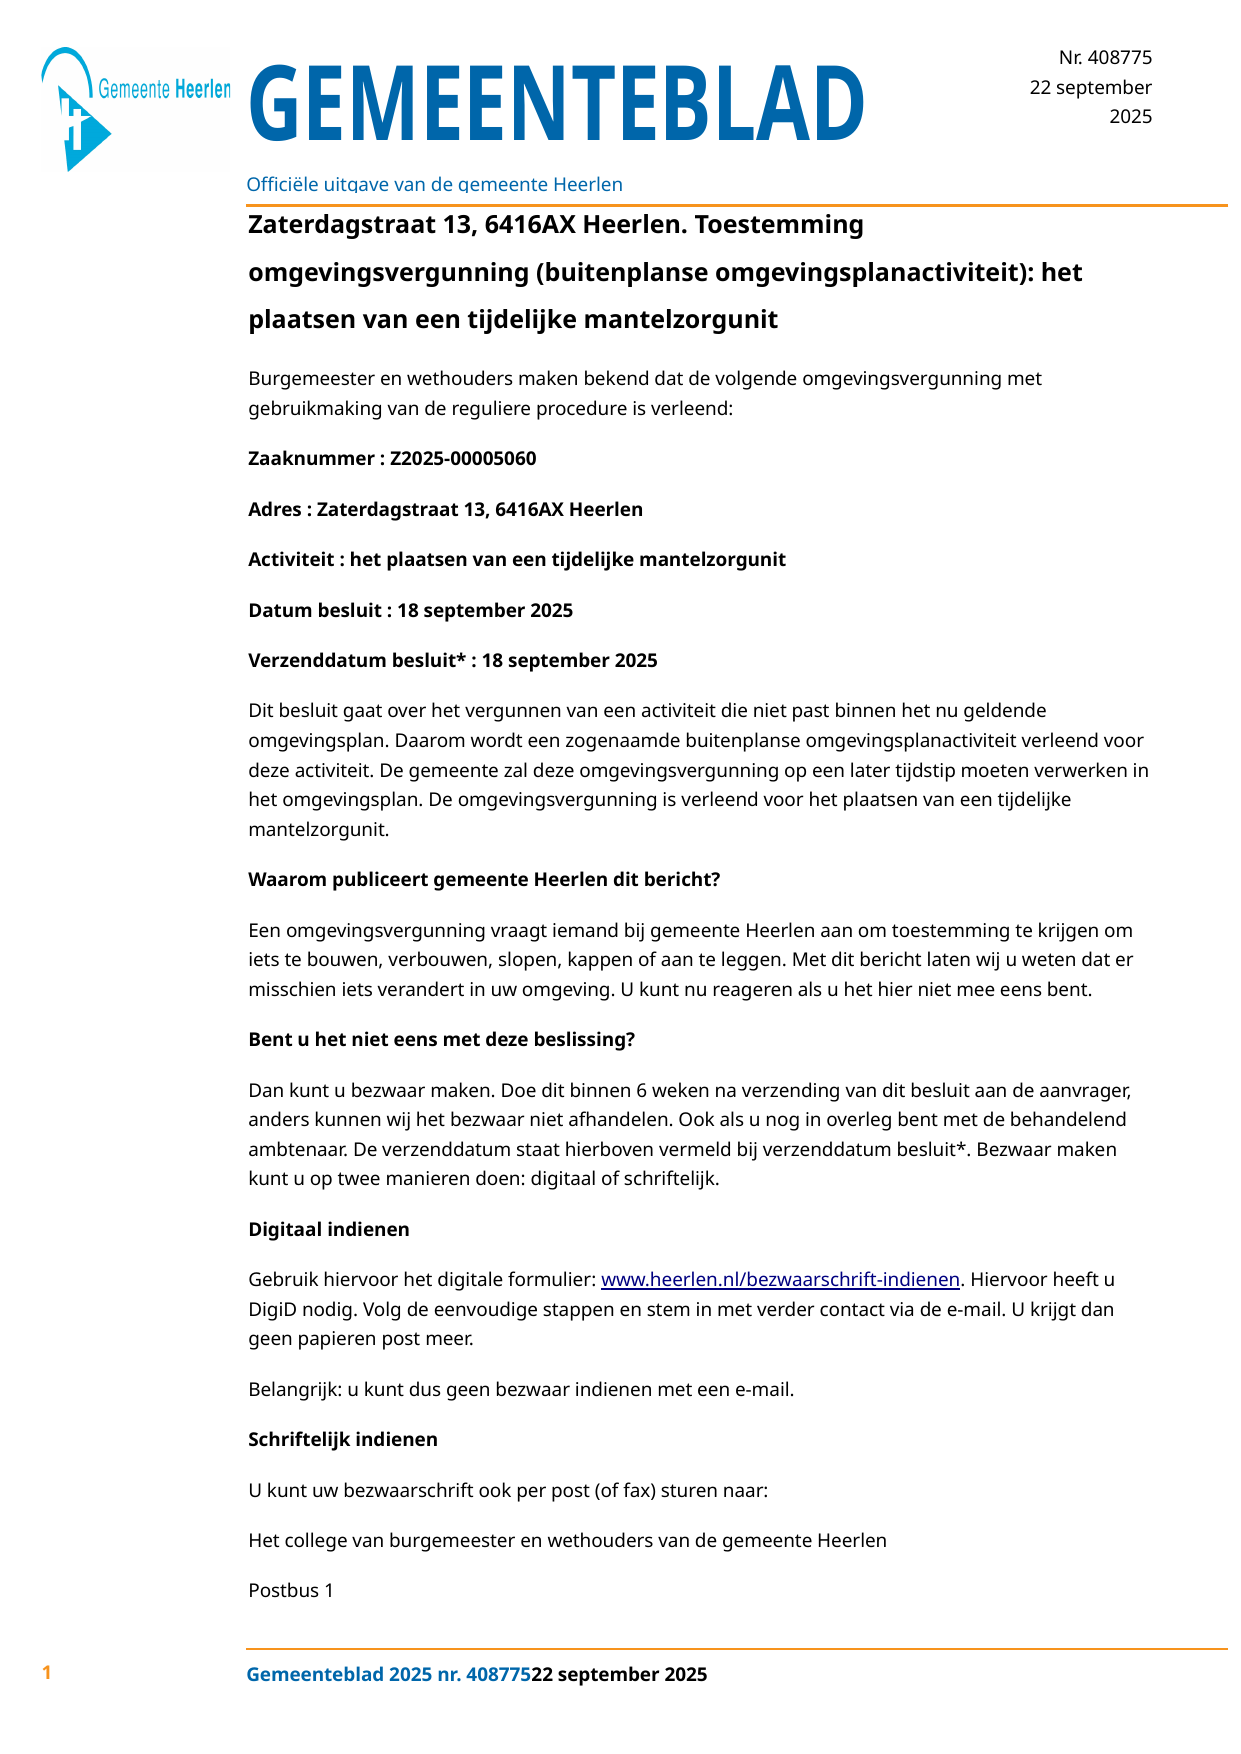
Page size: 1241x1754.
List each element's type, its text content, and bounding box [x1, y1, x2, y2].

text Activiteit : het plaatsen van een tijdelijke mantelzorgunit [248, 546, 1152, 572]
text Postbus 1 [248, 1578, 1152, 1603]
text Adres : Zaterdagstraat 13, 6416AX Heerlen [248, 496, 1152, 522]
text Zaaknummer : Z2025-00005060 [248, 446, 1152, 471]
text Het college van burgemeester en wethouders van de gemeente Heerlen [248, 1527, 1152, 1553]
text Burgemeester en wethouders maken bekend dat de volgende omgevingsvergunning met gebruikmaking van de reguliere procedure is verleend: [248, 366, 1152, 421]
text Datum besluit : 18 september 2025 [248, 597, 1152, 622]
text Verzenddatum besluit* : 18 september 2025 [248, 647, 1152, 673]
text Digitaal indienen [248, 1216, 1152, 1242]
text Zaterdagstraat 13, 6416AX Heerlen. Toestemming omgevingsvergunning (buitenplanse omgevingsplanactiviteit): het plaatsen van een tijdelijke mantelzorgunit [248, 207, 1152, 336]
text Gebruik hiervoor het digitale formulier: www.heerlen.nl/bezwaarschrift-indienen. Hiervoor heeft u DigiD nodig. Volg de eenvoudige stappen en stem in met verder contact via de e-mail. U krijgt dan geen papieren post meer. [248, 1266, 1152, 1351]
picture [41, 47, 59, 70]
text Dan kunt u bezwaar maken. Doe dit binnen 6 weken na verzending van dit besluit aan de aanvrager, anders kunnen wij het bezwaar niet afhandelen. Ook als u nog in overleg bent met de behandelend ambtenaar. De verzenddatum staat hierboven vermeld bij verzenddatum besluit*. Bezwaar maken kunt u op twee manieren doen: digitaal of schriftelijk. [248, 1077, 1152, 1191]
text U kunt uw bezwaarschrift ook per post (of fax) sturen naar: [248, 1477, 1152, 1502]
picture [41, 47, 231, 172]
text Een omgevingsvergunning vraagt iemand bij gemeente Heerlen aan om toestemming te krijgen om iets te bouwen, verbouwen, slopen, kappen of aan te leggen. Met dit bericht laten wij u weten dat er misschien iets verandert in uw omgeving. U kunt nu reageren als u het hier niet mee eens bent. [248, 917, 1152, 1002]
text Waarom publiceert gemeente Heerlen dit bericht? [248, 866, 1152, 892]
text Dit besluit gaat over het vergunnen van een activiteit die niet past binnen het nu geldende omgevingsplan. Daarom wordt een zogenaamde buitenplanse omgevingsplanactiviteit verleend voor deze activiteit. De gemeente zal deze omgevingsvergunning op een later tijdstip moeten verwerken in het omgevingsplan. De omgevingsvergunning is verleend voor het plaatsen van een tijdelijke mantelzorgunit. [248, 698, 1152, 842]
text Belangrijk: u kunt dus geen bezwaar indienen met een e-mail. [248, 1376, 1152, 1402]
text Schriftelijk indienen [248, 1426, 1152, 1452]
text Bent u het niet eens met deze beslissing? [248, 1026, 1152, 1052]
